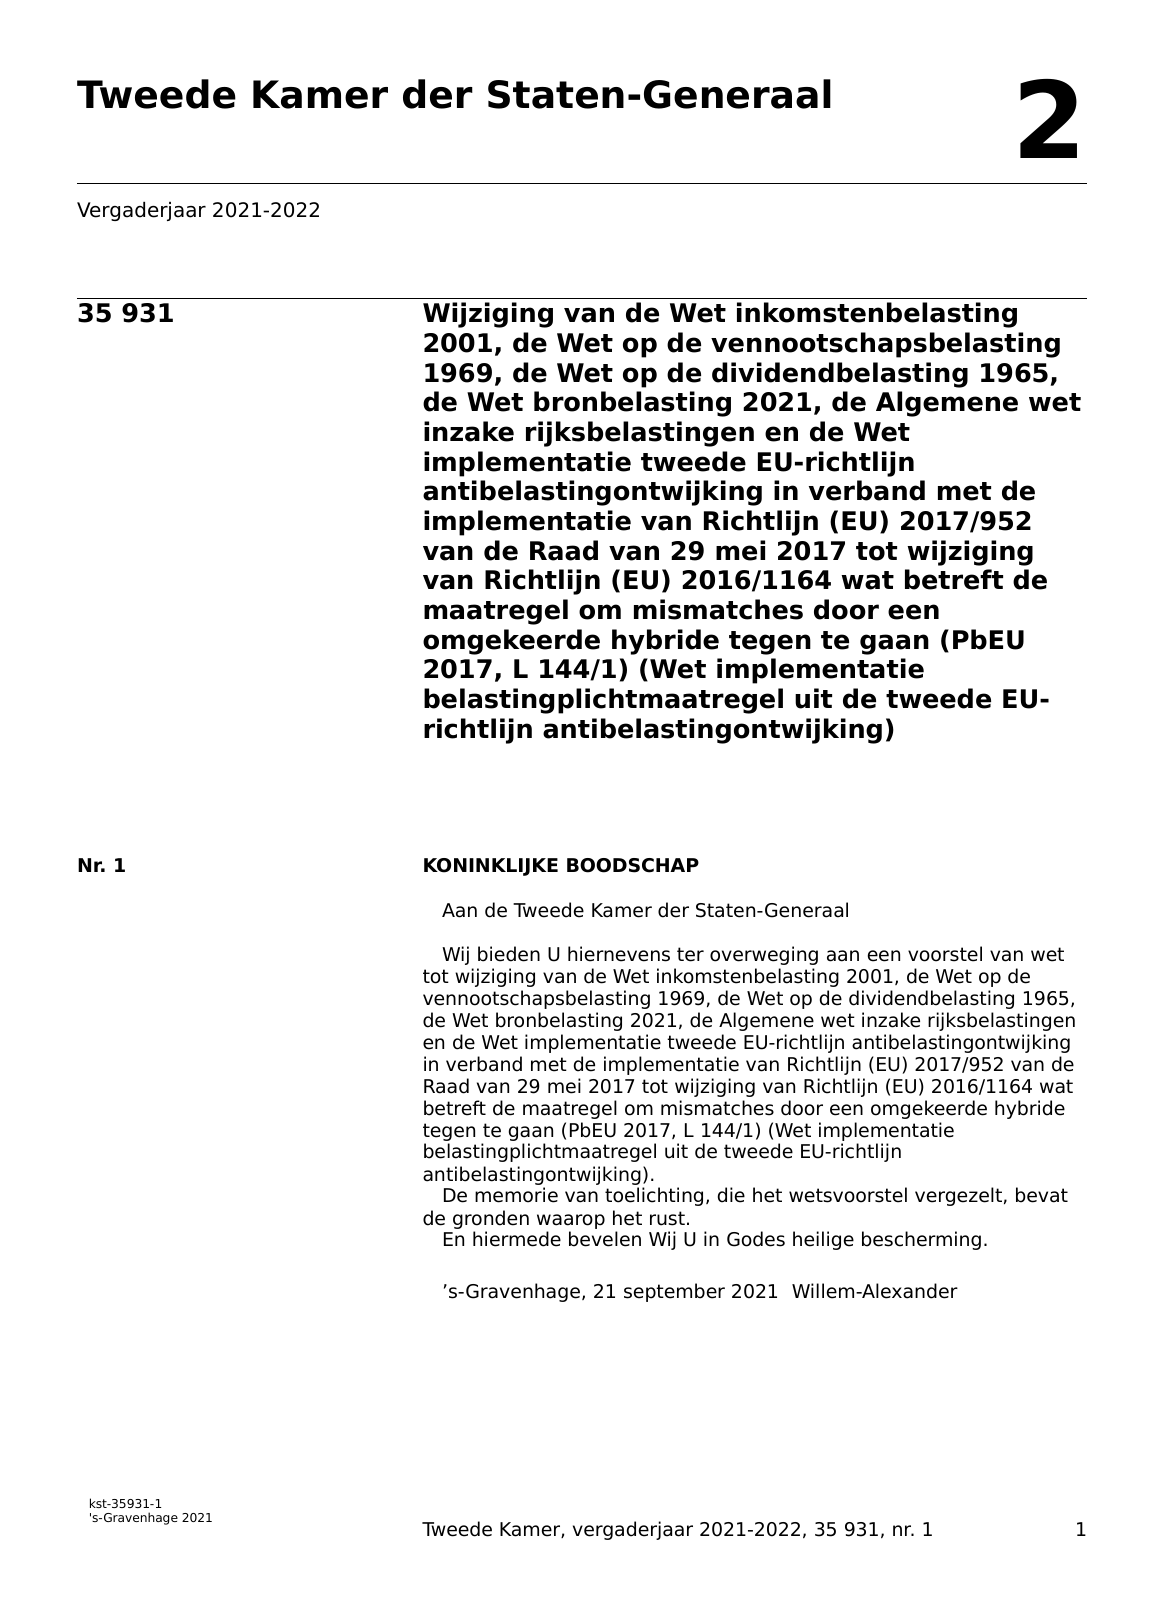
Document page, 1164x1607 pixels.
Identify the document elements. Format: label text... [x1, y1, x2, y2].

text Wij bieden U hiernevens ter overweging aan een voorstel van wet tot wijziging van de Wet inkomstenbelasting 2001, de Wet op de vennootschapsbelasting 1969, de Wet op de dividendbelasting 1965, de Wet bronbelasting 2021, de Algemene wet inzake rijksbelastingen en de Wet implementatie tweede EU-richtlijn antibelastingontwijking in verband met de implementatie van Richtlijn (EU) 2017/952 van de Raad van 29 mei 2017 tot wijziging van Richtlijn (EU) 2016/1164 wat betreft de maatregel om mismatches door een omgekeerde hybride tegen te gaan (PbEU 2017, L 144/1) (Wet implementatie belastingplichtmaatregel uit de tweede EU-richtlijn antibelastingontwijking). [422, 944, 1087, 1185]
text De memorie van toelichting, die het wetsvoorstel vergezelt, bevat de gronden waarop het rust. [422, 1185, 1087, 1229]
table_header Tweede Kamer der Staten-Generaal [77, 59, 886, 183]
text kst-35931-1 [88, 1497, 323, 1511]
table_header 2 [886, 59, 1087, 183]
text ’s-Gravenhage, 21 september 2021 Willem-Alexander [422, 1281, 1087, 1303]
text 's-Gravenhage 2021 [88, 1511, 323, 1525]
table_cell Vergaderjaar 2021-2022 [77, 184, 1087, 298]
subtitle 35 931 Wijziging van de Wet inkomstenbelasting 2001, de Wet op de vennootschapsbelasting 1969, de Wet op de dividendbelasting 1965, de Wet bronbelasting 2021, de Algemene wet inzake rijksbelastingen en de Wet implementatie tweede EU-richtlijn antibelastingontwijking in verband met de implementatie van Richtlijn (EU) 2017/952 van de Raad van 29 mei 2017 tot wijziging van Richtlijn (EU) 2016/1164 wat betreft de maatregel om mismatches door een omgekeerde hybride tegen te gaan (PbEU 2017, L 144/1) (Wet implementatie belastingplichtmaatregel uit de tweede EU-richtlijn antibelastingontwijking) [77, 299, 1087, 744]
text Aan de Tweede Kamer der Staten-Generaal [422, 899, 1087, 921]
subtitle Nr. 1 KONINKLIJKE BOODSCHAP [77, 855, 1087, 877]
text En hiermede bevelen Wij U in Godes heilige bescherming. [422, 1229, 1087, 1251]
